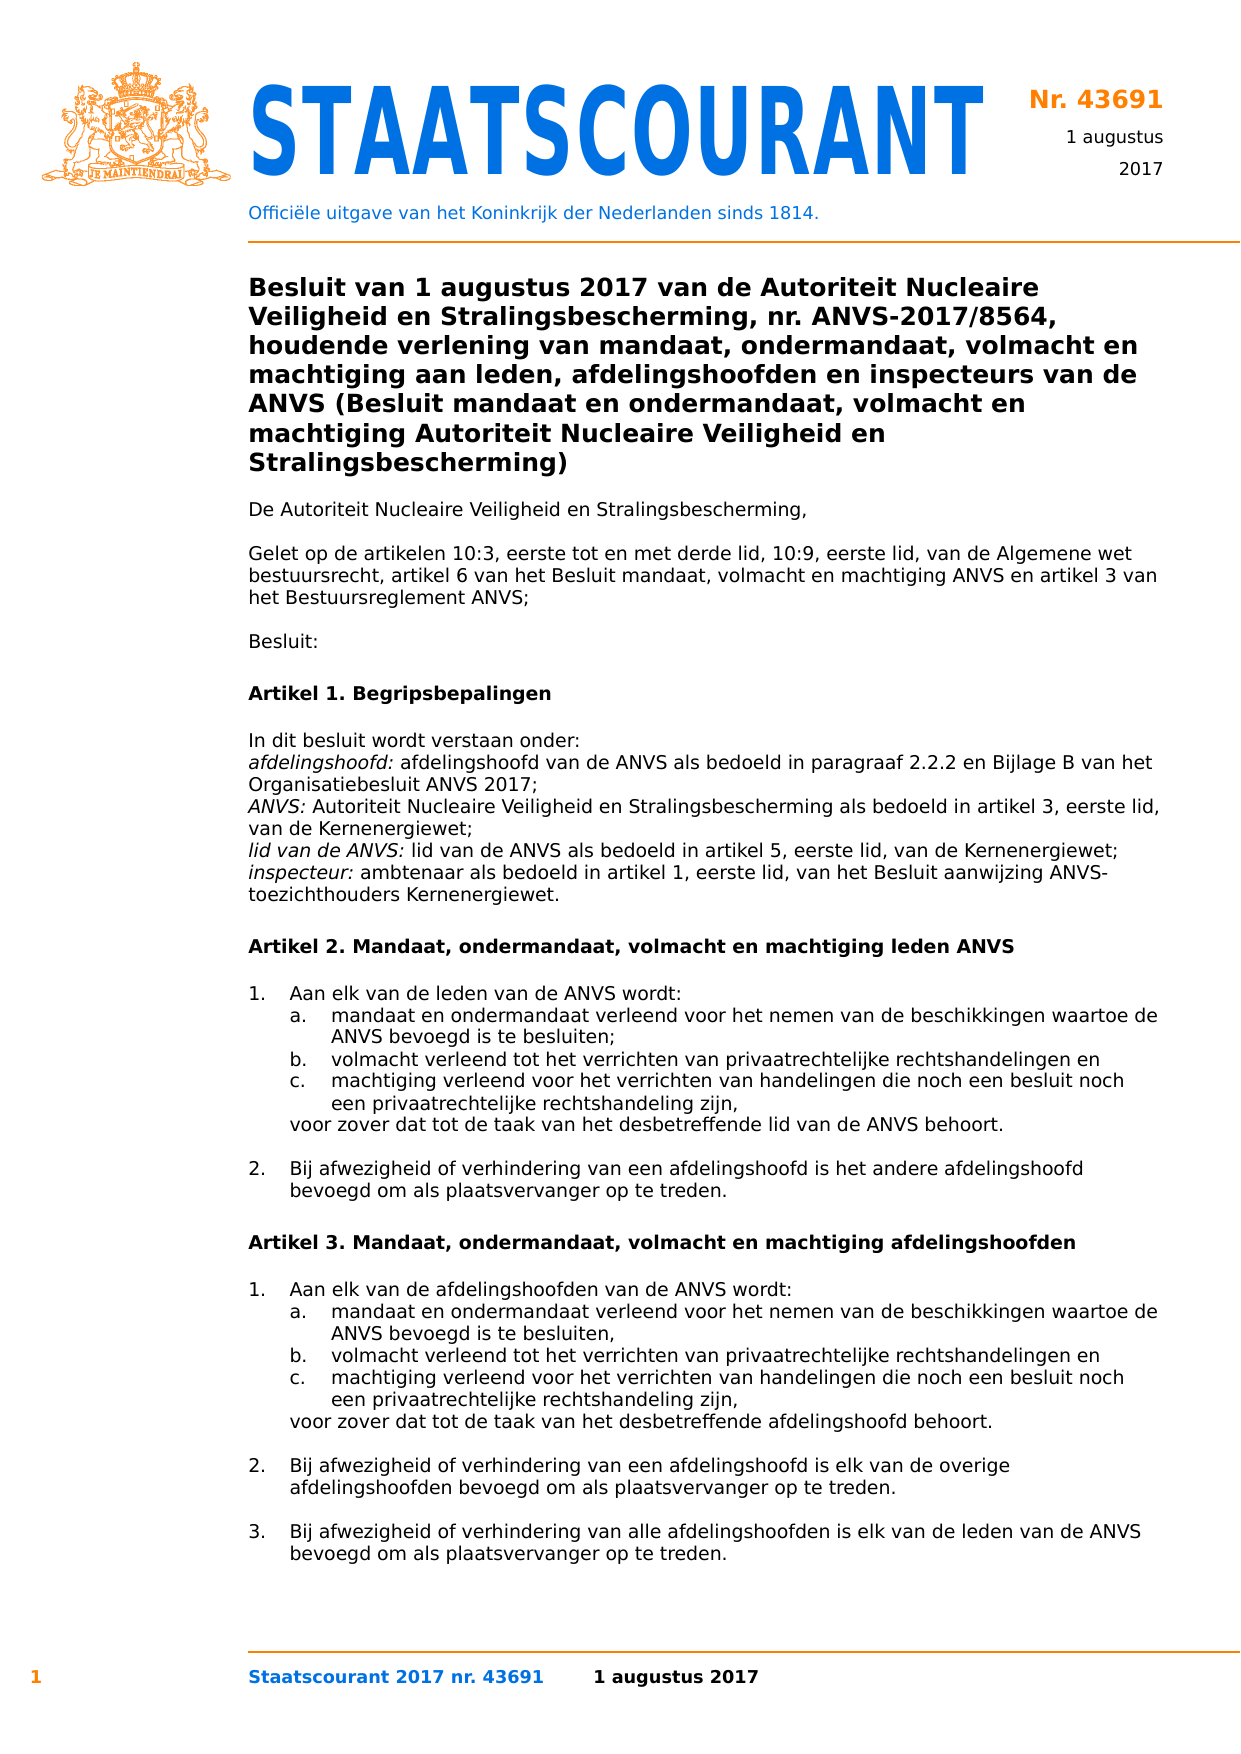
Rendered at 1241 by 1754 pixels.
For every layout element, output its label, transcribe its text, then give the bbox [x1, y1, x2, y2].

text 3. Bij afwezigheid of verhindering van alle afdelingshoofden is elk van de leden van de ANVS bevoegd om als plaatsvervanger op te treden. [248, 1521, 1163, 1565]
table_cell Officiële uitgave van het Koninkrijk der Nederlanden sinds 1814. [248, 203, 1240, 241]
text c. machtiging verleend voor het verrichten van handelingen die noch een besluit noch een privaatrechtelijke rechtshandeling zijn, [289, 1367, 1163, 1411]
text voor zover dat tot de taak van het desbetreffende afdelingshoofd behoort. [289, 1411, 1163, 1433]
subtitle Artikel 2. Mandaat, ondermandaat, volmacht en machtiging leden ANVS [248, 936, 1163, 957]
text Gelet op de artikelen 10:3, eerste tot en met derde lid, 10:9, eerste lid, van de Algemene wet bestuursrecht, artikel 6 van het Besluit mandaat, volmacht en machtiging ANVS en artikel 3 van het Bestuursreglement ANVS; [248, 543, 1163, 609]
text Besluit: [248, 631, 1163, 653]
picture [41, 62, 231, 186]
subtitle Besluit van 1 augustus 2017 van de Autoriteit Nucleaire Veiligheid en Stralingsbescherming, nr. ANVS-2017/8564, houdende verlening van mandaat, ondermandaat, volmacht en machtiging aan leden, afdelingshoofden en inspecteurs van de ANVS (Besluit mandaat en ondermandaat, volmacht en machtiging Autoriteit Nucleaire Veiligheid en Stralingsbescherming) [248, 273, 1163, 477]
text 2. Bij afwezigheid of verhindering van een afdelingshoofd is het andere afdelingshoofd bevoegd om als plaatsvervanger op te treden. [248, 1158, 1163, 1202]
text b. volmacht verleend tot het verrichten van privaatrechtelijke rechtshandelingen en [289, 1048, 1163, 1070]
text a. mandaat en ondermandaat verleend voor het nemen van de beschikkingen waartoe de ANVS bevoegd is te besluiten; [289, 1004, 1163, 1048]
text 2. Bij afwezigheid of verhindering van een afdelingshoofd is elk van de overige afdelingshoofden bevoegd om als plaatsvervanger op te treden. [248, 1455, 1163, 1499]
text ANVS: Autoriteit Nucleaire Veiligheid en Stralingsbescherming als bedoeld in artikel 3, eerste lid, van de Kernenergiewet; [248, 796, 1163, 839]
table_header Nr. 43691 [998, 62, 1240, 121]
table_header [25, 62, 248, 241]
text a. mandaat en ondermandaat verleend voor het nemen van de beschikkingen waartoe de ANVS bevoegd is te besluiten, [289, 1301, 1163, 1345]
text inspecteur: ambtenaar als bedoeld in artikel 1, eerste lid, van het Besluit aanwijzing ANVS-toezichthouders Kernenergiewet. [248, 862, 1163, 906]
text b. volmacht verleend tot het verrichten van privaatrechtelijke rechtshandelingen en [289, 1345, 1163, 1367]
subtitle Artikel 3. Mandaat, ondermandaat, volmacht en machtiging afdelingshoofden [248, 1232, 1163, 1254]
text lid van de ANVS: lid van de ANVS als bedoeld in artikel 5, eerste lid, van de Kernenergiewet; [248, 839, 1163, 862]
table_cell 1 augustus [998, 121, 1240, 153]
text De Autoriteit Nucleaire Veiligheid en Stralingsbescherming, [248, 499, 1163, 521]
subtitle Artikel 1. Begripsbepalingen [248, 683, 1163, 705]
table_header STAATSCOURANT [248, 62, 998, 203]
table_cell 2017 [998, 153, 1240, 203]
text c. machtiging verleend voor het verrichten van handelingen die noch een besluit noch een privaatrechtelijke rechtshandeling zijn, [289, 1070, 1163, 1114]
text voor zover dat tot de taak van het desbetreffende lid van de ANVS behoort. [289, 1114, 1163, 1136]
text 1. Aan elk van de leden van de ANVS wordt: [248, 982, 1163, 1004]
text In dit besluit wordt verstaan onder: [248, 730, 1163, 752]
text afdelingshoofd: afdelingshoofd van de ANVS als bedoeld in paragraaf 2.2.2 en Bijlage B van het Organisatiebesluit ANVS 2017; [248, 752, 1163, 796]
text 1. Aan elk van de afdelingshoofden van de ANVS wordt: [248, 1279, 1163, 1301]
